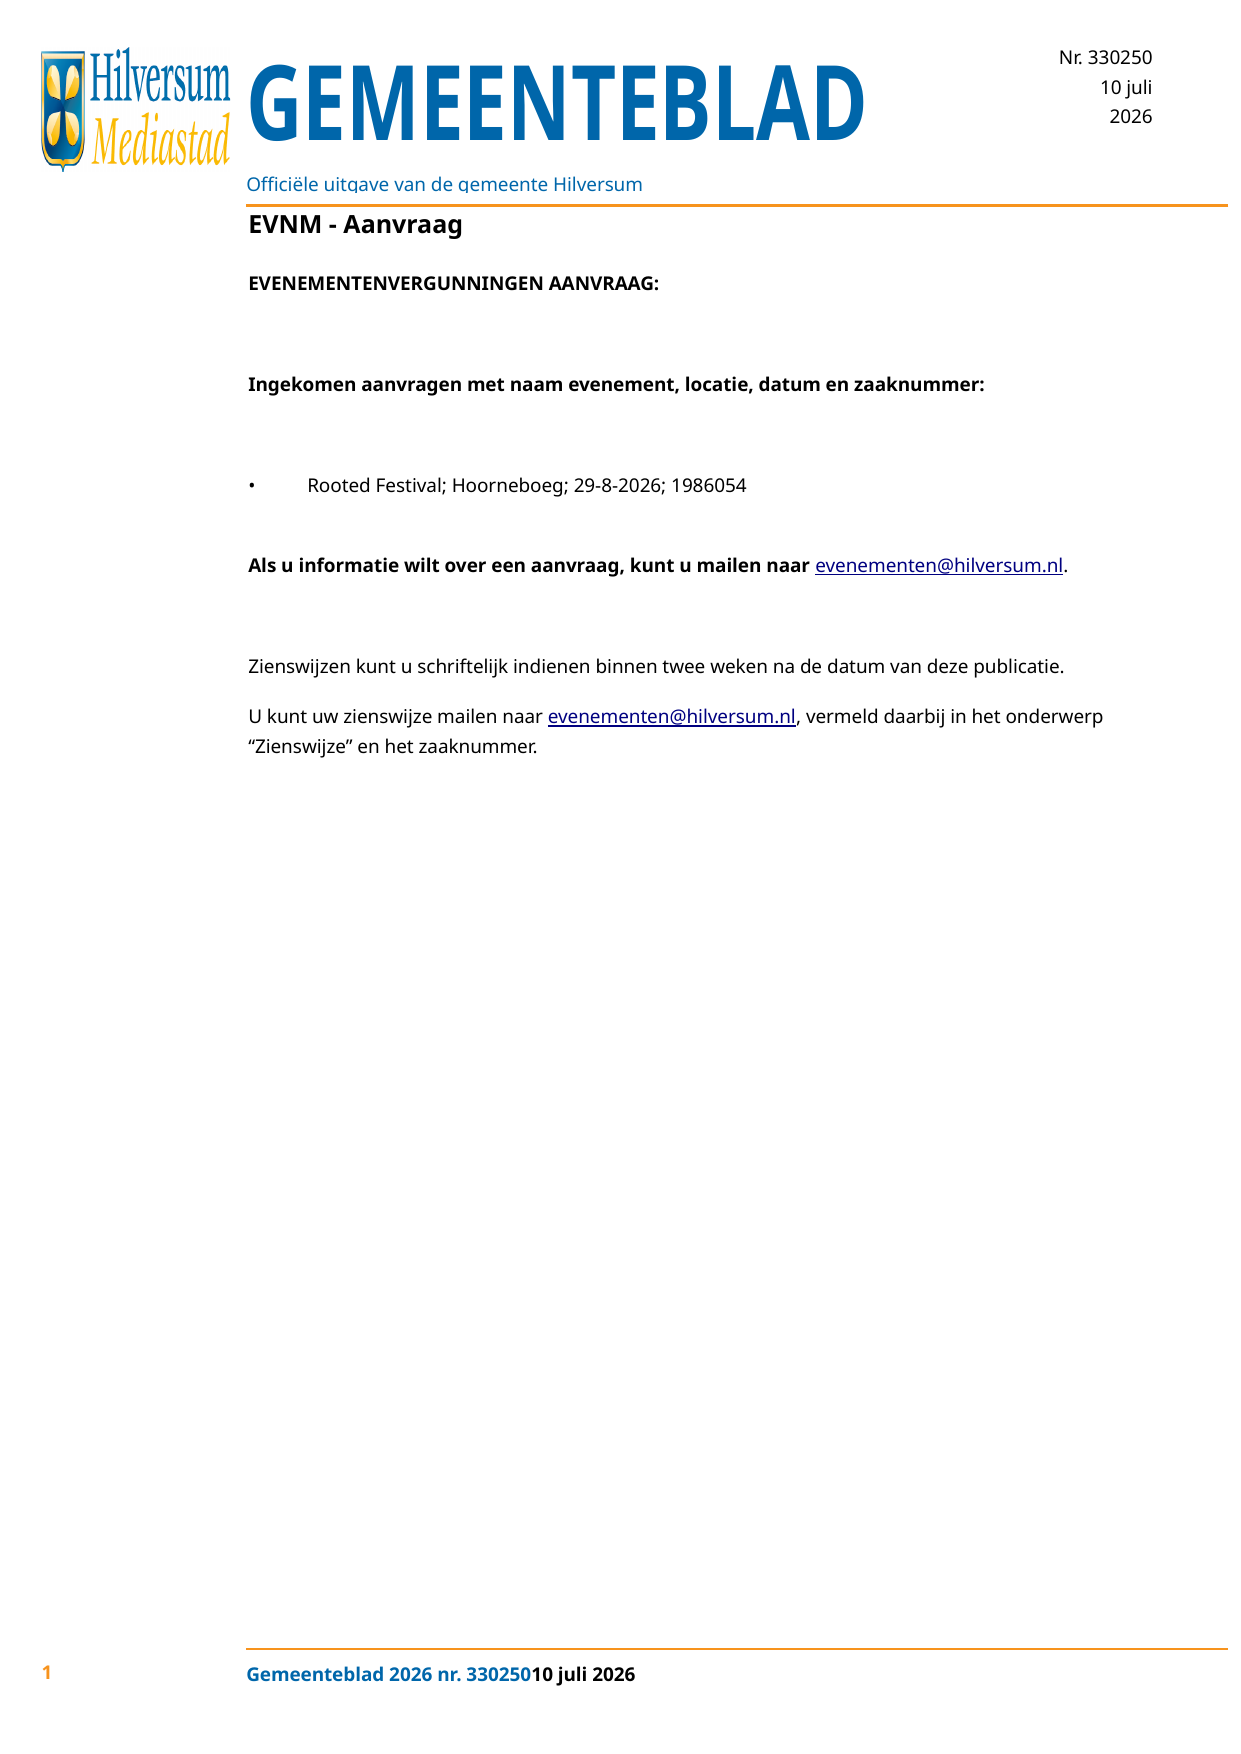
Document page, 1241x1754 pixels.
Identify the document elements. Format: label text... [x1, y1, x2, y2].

text Ingekomen aanvragen met naam evenement, locatie, datum en zaaknummer: [248, 371, 1152, 397]
text U kunt uw zienswijze mailen naar evenementen@hilversum.nl, vermeld daarbij in het onderwerp “Zienswijze” en het zaaknummer. [248, 703, 1152, 758]
text EVNM - Aanvraag [248, 207, 1152, 241]
text Als u informatie wilt over een aanvraag, kunt u mailen naar evenementen@hilversum.nl. [248, 552, 1152, 578]
text Zienswijzen kunt u schriftelijk indienen binnen twee weken na de datum van deze publicatie. [248, 653, 1152, 678]
list Rooted Festival; Hoorneboeg; 29-8-2026; 1986054 [248, 472, 1152, 498]
text EVENEMENTENVERGUNNINGEN AANVRAAG: [248, 270, 1152, 296]
picture [41, 47, 231, 172]
